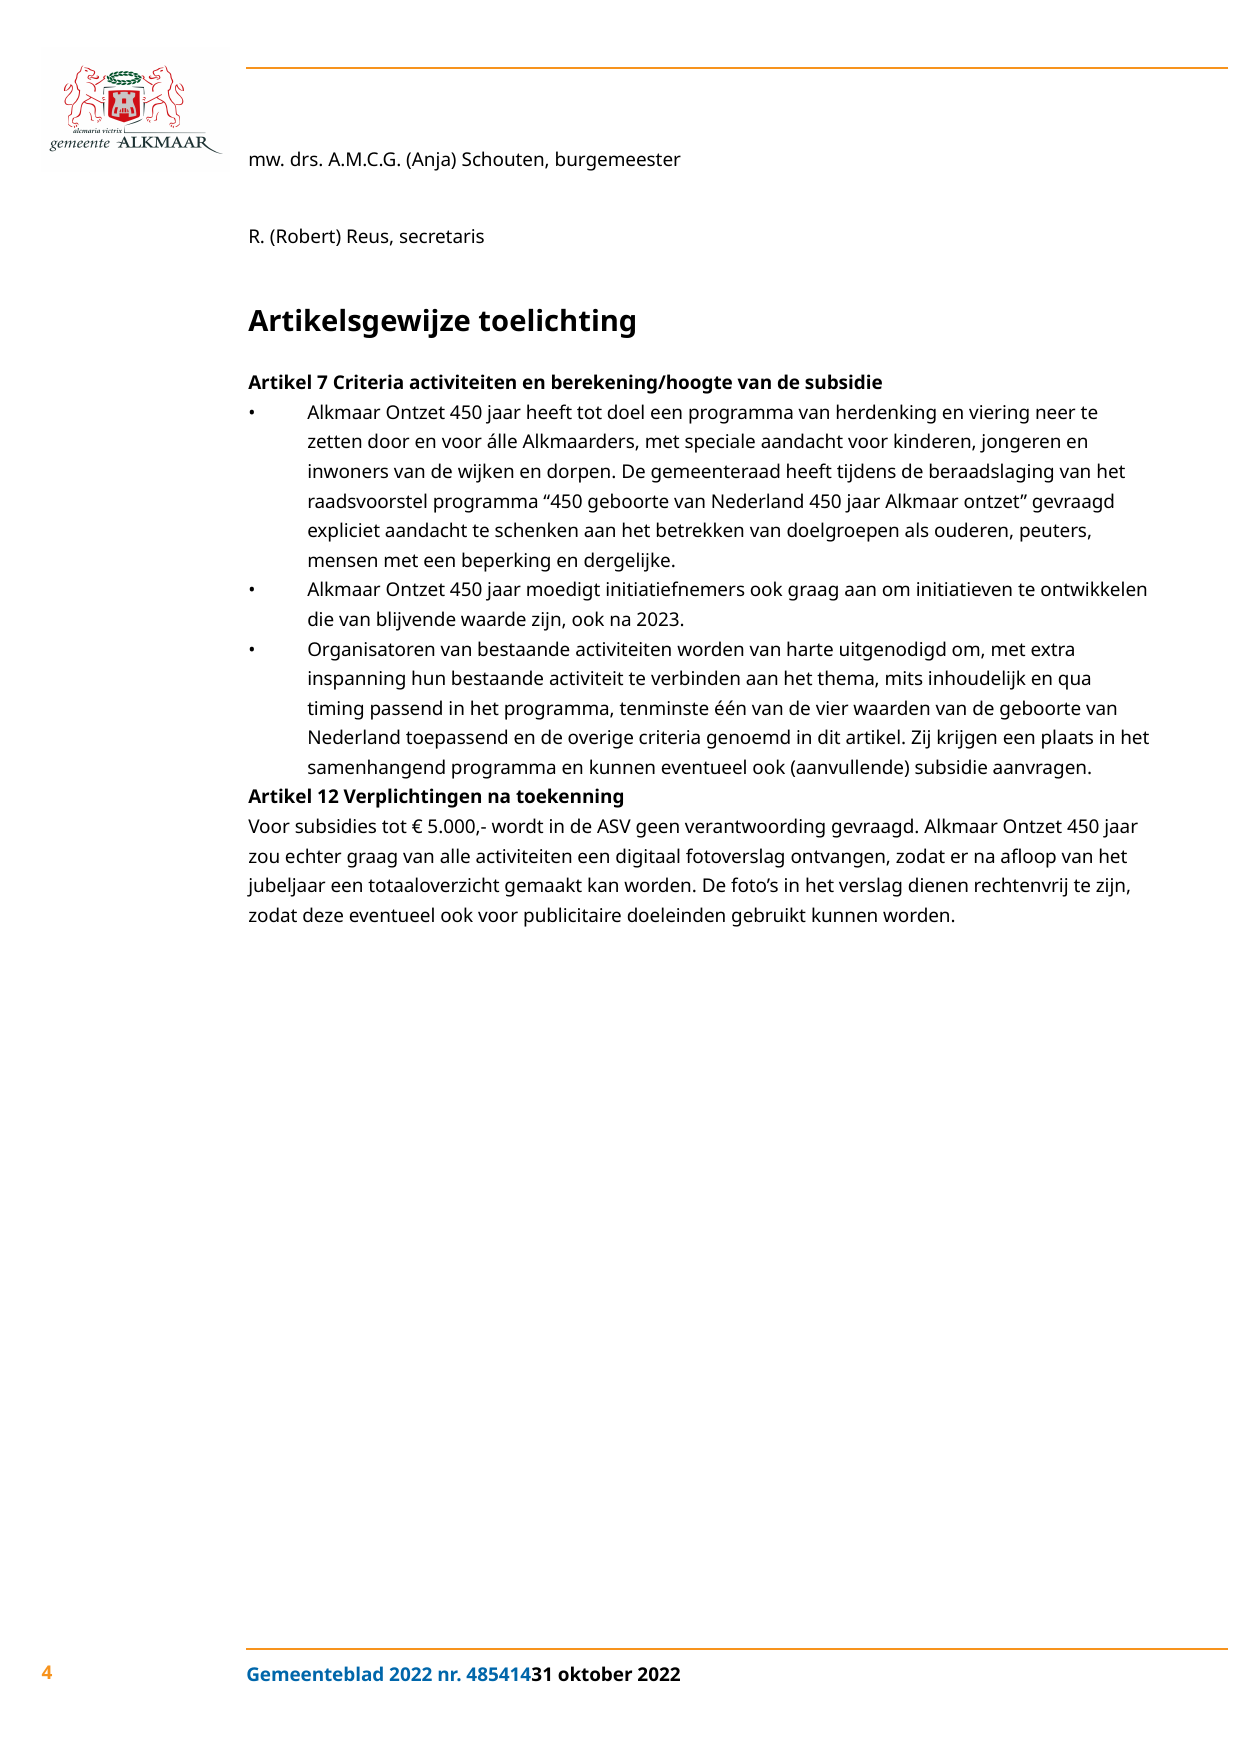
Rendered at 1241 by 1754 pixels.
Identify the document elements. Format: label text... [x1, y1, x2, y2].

list Alkmaar Ontzet 450 jaar moedigt initiatiefnemers ook graag aan om initiatieven te ontwikkelen die van blijvende waarde zijn, ook na 2023. [248, 577, 1152, 632]
text Artikel 7 Criteria activiteiten en berekening/hoogte van de subsidie [248, 369, 1152, 395]
text Voor subsidies tot € 5.000,- wordt in de ASV geen verantwoording gevraagd. Alkmaar Ontzet 450 jaar zou echter graag van alle activiteiten een digitaal fotoverslag ontvangen, zodat er na afloop van het jubeljaar een totaaloverzicht gemaakt kan worden. De foto’s in het verslag dienen rechtenvrij te zijn, zodat deze eventueel ook voor publicitaire doeleinden gebruikt kunnen worden. [248, 813, 1152, 928]
list Alkmaar Ontzet 450 jaar heeft tot doel een programma van herdenking en viering neer te zetten door en voor álle Alkmaarders, met speciale aandacht voor kinderen, jongeren en inwoners van de wijken en dorpen. De gemeenteraad heeft tijdens de beraadslaging van het raadsvoorstel programma “450 geboorte van Nederland 450 jaar Alkmaar ontzet” gevraagd expliciet aandacht te schenken aan het betrekken van doelgroepen als ouderen, peuters, mensen met een beperking en dergelijke. [248, 399, 1152, 573]
text Artikelsgewijze toelichting [248, 301, 1152, 340]
picture [41, 47, 231, 172]
list Organisatoren van bestaande activiteiten worden van harte uitgenodigd om, met extra inspanning hun bestaande activiteit te verbinden aan het thema, mits inhoudelijk en qua timing passend in het programma, tenminste één van de vier waarden van de geboorte van Nederland toepassend en de overige criteria genoemd in dit artikel. Zij krijgen een plaats in het samenhangend programma en kunnen eventueel ook (aanvullende) subsidie aanvragen. [248, 636, 1152, 780]
text Artikel 12 Verplichtingen na toekenning [248, 784, 1152, 809]
text mw. drs. A.M.C.G. (Anja) Schouten, burgemeester [248, 146, 1152, 172]
text R. (Robert) Reus, secretaris [248, 223, 1152, 249]
